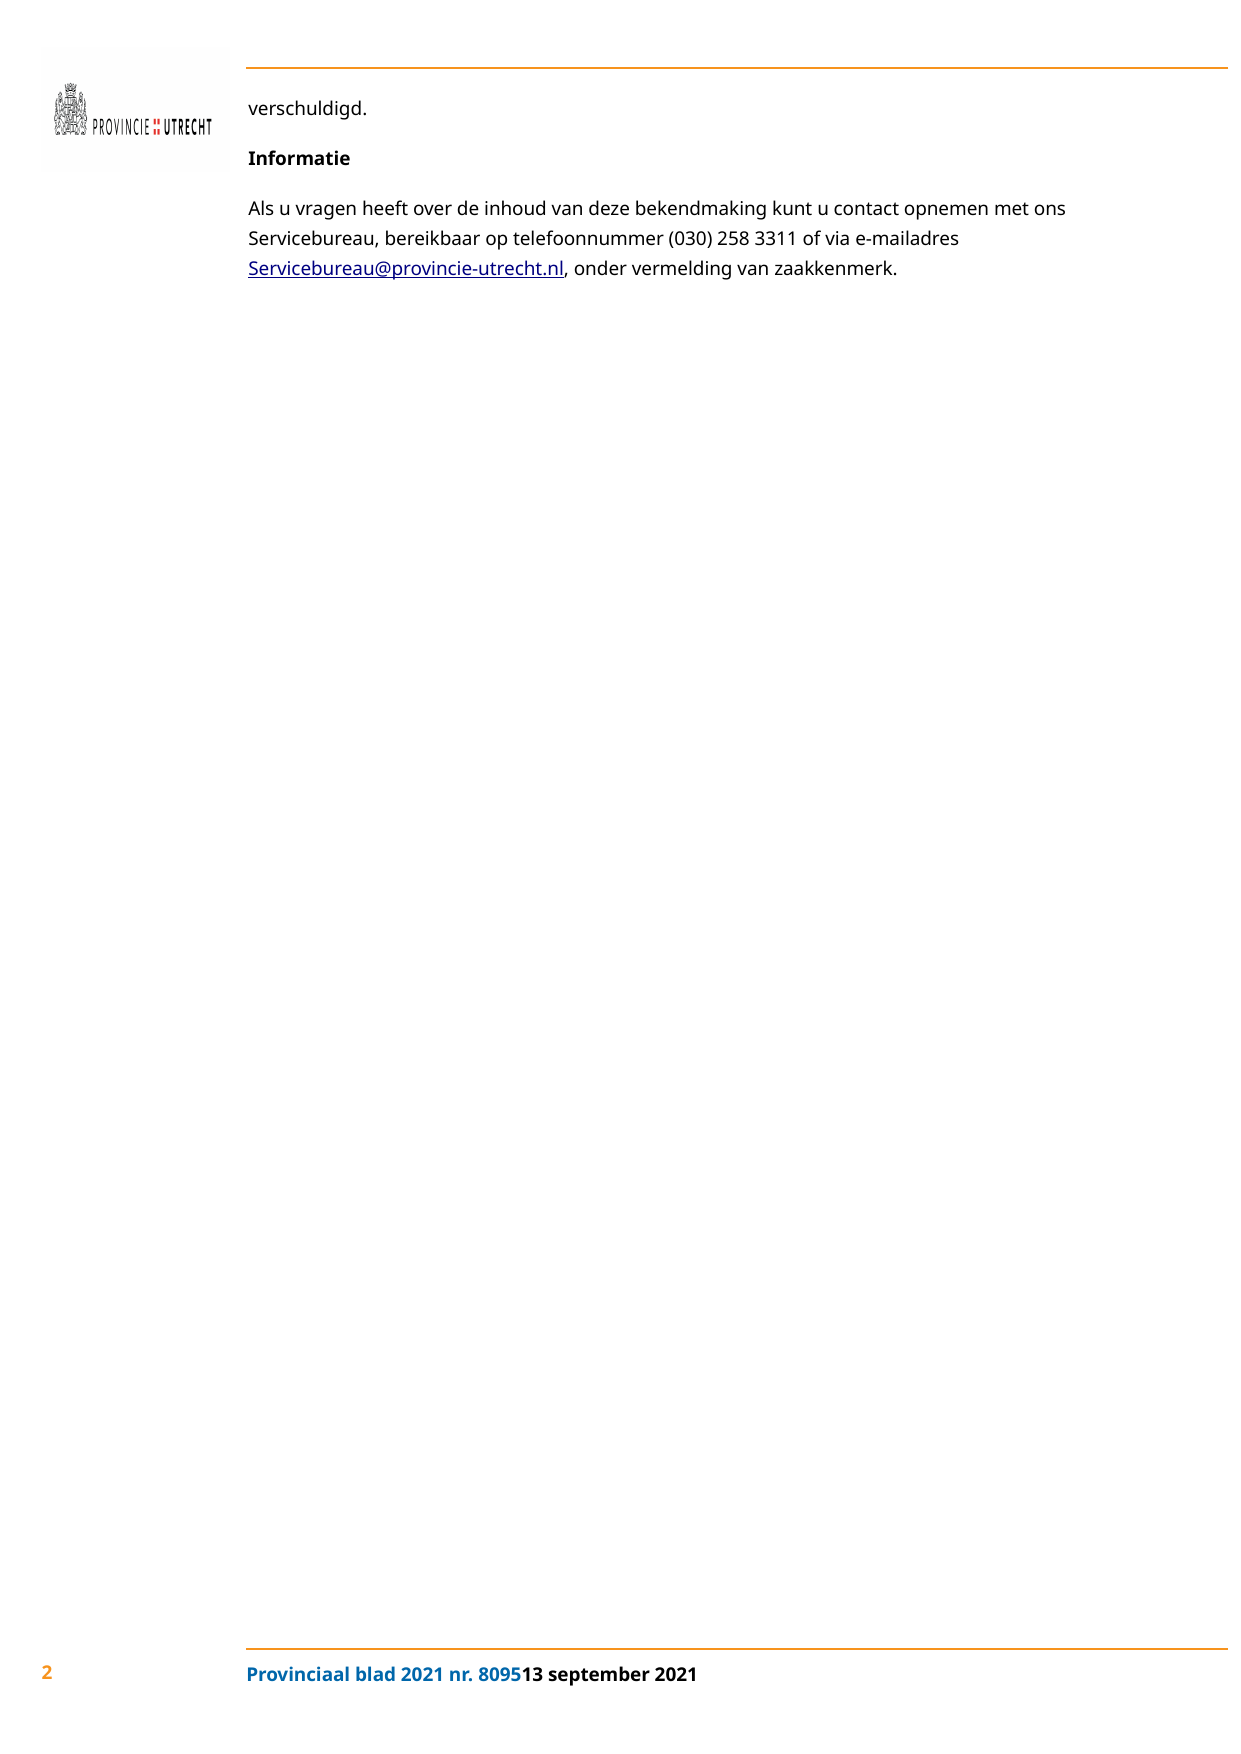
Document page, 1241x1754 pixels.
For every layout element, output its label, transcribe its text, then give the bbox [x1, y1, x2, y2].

text Informatie [248, 145, 1152, 171]
text verschuldigd. [248, 95, 1152, 121]
picture [41, 47, 231, 172]
text Als u vragen heeft over de inhoud van deze bekendmaking kunt u contact opnemen met ons Servicebureau, bereikbaar op telefoonnummer (030) 258 3311 of via e-mailadres Servicebureau@provincie-utrecht.nl, onder vermelding van zaakkenmerk. [248, 196, 1152, 281]
